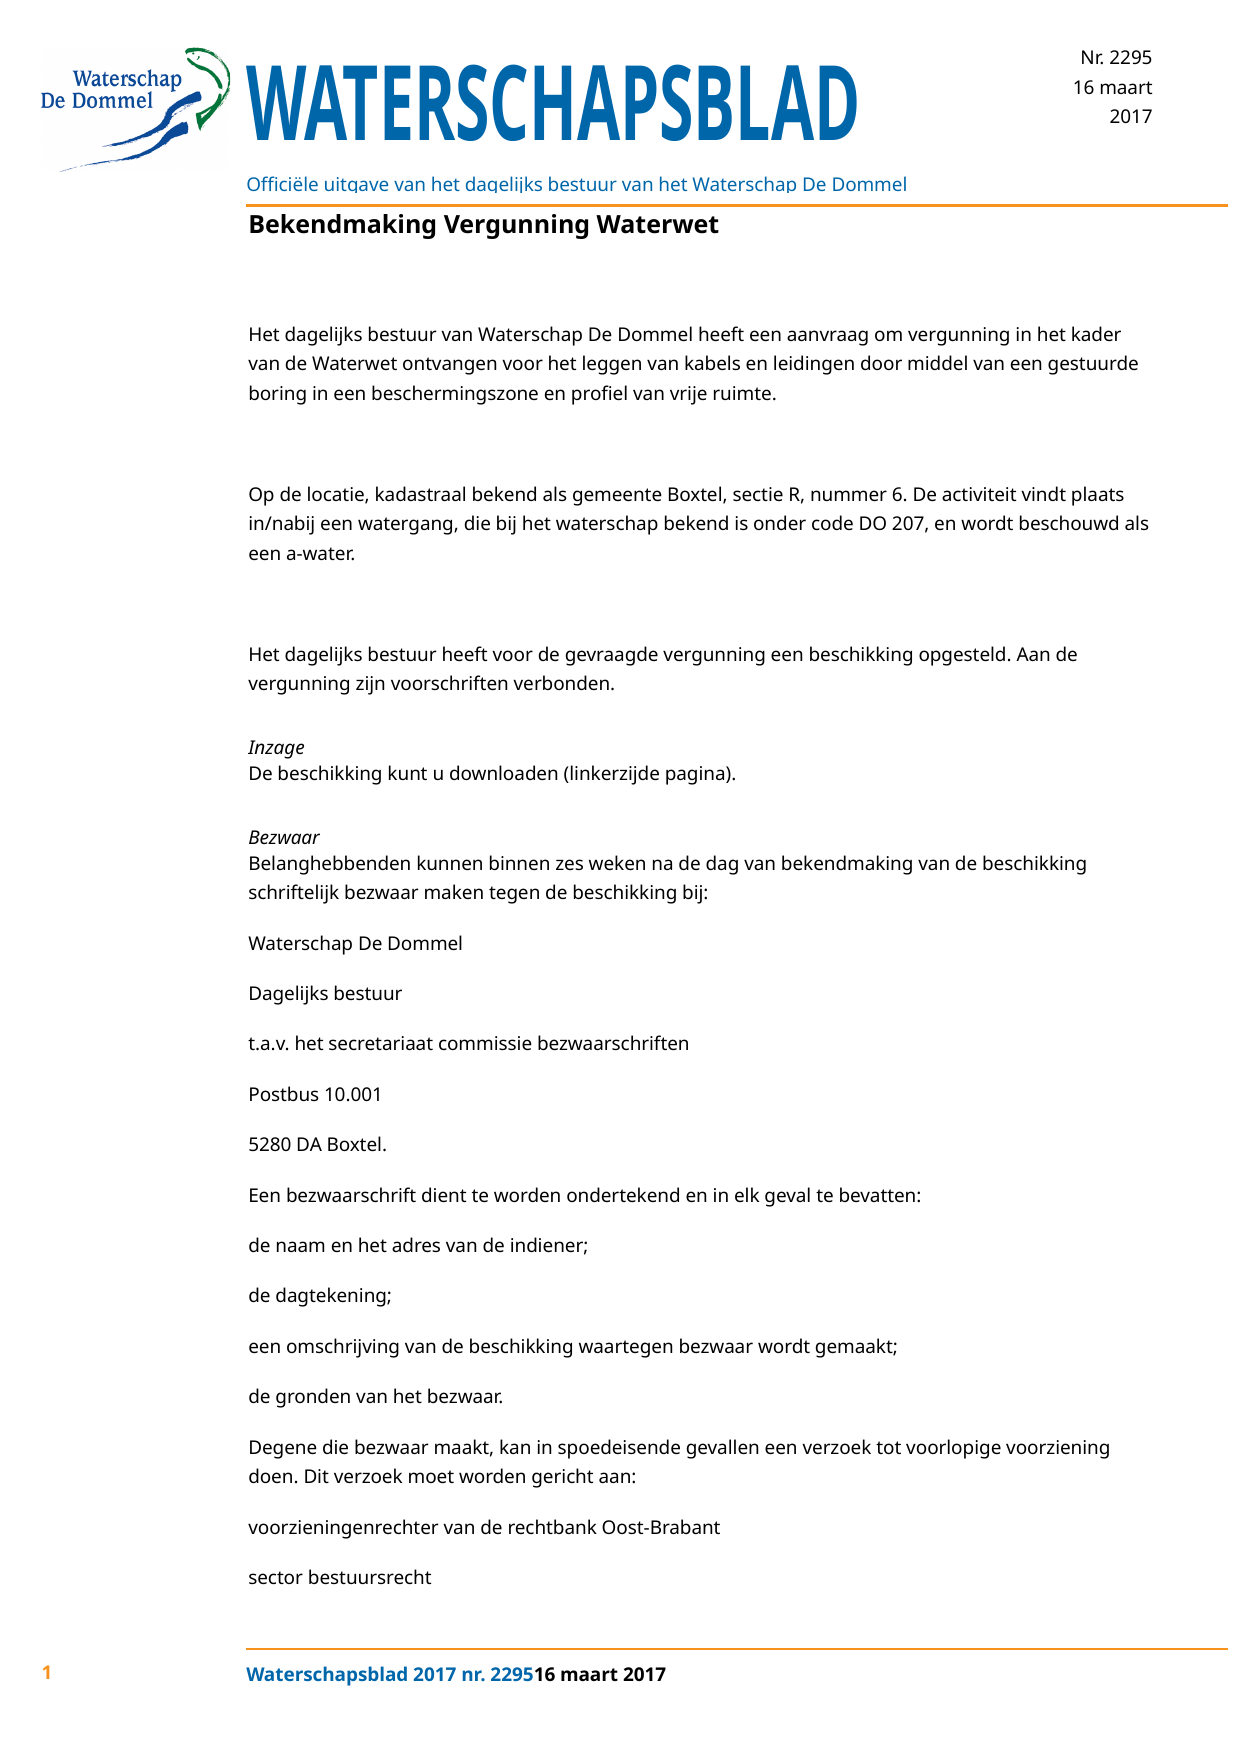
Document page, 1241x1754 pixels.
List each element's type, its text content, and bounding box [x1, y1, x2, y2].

text Bezwaar [248, 824, 1152, 850]
text Op de locatie, kadastraal bekend als gemeente Boxtel, sectie R, nummer 6. De activiteit vindt plaats in/nabij een watergang, die bij het waterschap bekend is onder code DO 207, en wordt beschouwd als een a-water. [248, 481, 1152, 566]
text Bekendmaking Vergunning Waterwet [248, 207, 1152, 241]
text de gronden van het bezwaar. [248, 1383, 1152, 1409]
text t.a.v. het secretariaat commissie bezwaarschriften [248, 1031, 1152, 1056]
text Dagelijks bestuur [248, 980, 1152, 1006]
text Een bezwaarschrift dient te worden ondertekend en in elk geval te bevatten: [248, 1182, 1152, 1207]
text Degene die bezwaar maakt, kan in spoedeisende gevallen een verzoek tot voorlopige voorziening doen. Dit verzoek moet worden gericht aan: [248, 1434, 1152, 1489]
text sector bestuursrecht [248, 1564, 1152, 1590]
text Belanghebbenden kunnen binnen zes weken na de dag van bekendmaking van de beschikking schriftelijk bezwaar maken tegen de beschikking bij: [248, 850, 1152, 905]
text Inzage [248, 734, 1152, 760]
text Postbus 10.001 [248, 1081, 1152, 1107]
text Het dagelijks bestuur heeft voor de gevraagde vergunning een beschikking opgesteld. Aan de vergunning zijn voorschriften verbonden. [248, 641, 1152, 696]
text een omschrijving van de beschikking waartegen bezwaar wordt gemaakt; [248, 1333, 1152, 1359]
picture [41, 47, 231, 172]
text de naam en het adres van de indiener; [248, 1232, 1152, 1258]
text Waterschap De Dommel [248, 930, 1152, 955]
text 5280 DA Boxtel. [248, 1131, 1152, 1157]
text voorzieningenrechter van de rechtbank Oost-Brabant [248, 1514, 1152, 1539]
text De beschikking kunt u downloaden (linkerzijde pagina). [248, 760, 1152, 786]
text Het dagelijks bestuur van Waterschap De Dommel heeft een aanvraag om vergunning in het kader van de Waterwet ontvangen voor het leggen van kabels en leidingen door middel van een gestuurde boring in een beschermingszone en profiel van vrije ruimte. [248, 321, 1152, 406]
text de dagtekening; [248, 1283, 1152, 1308]
